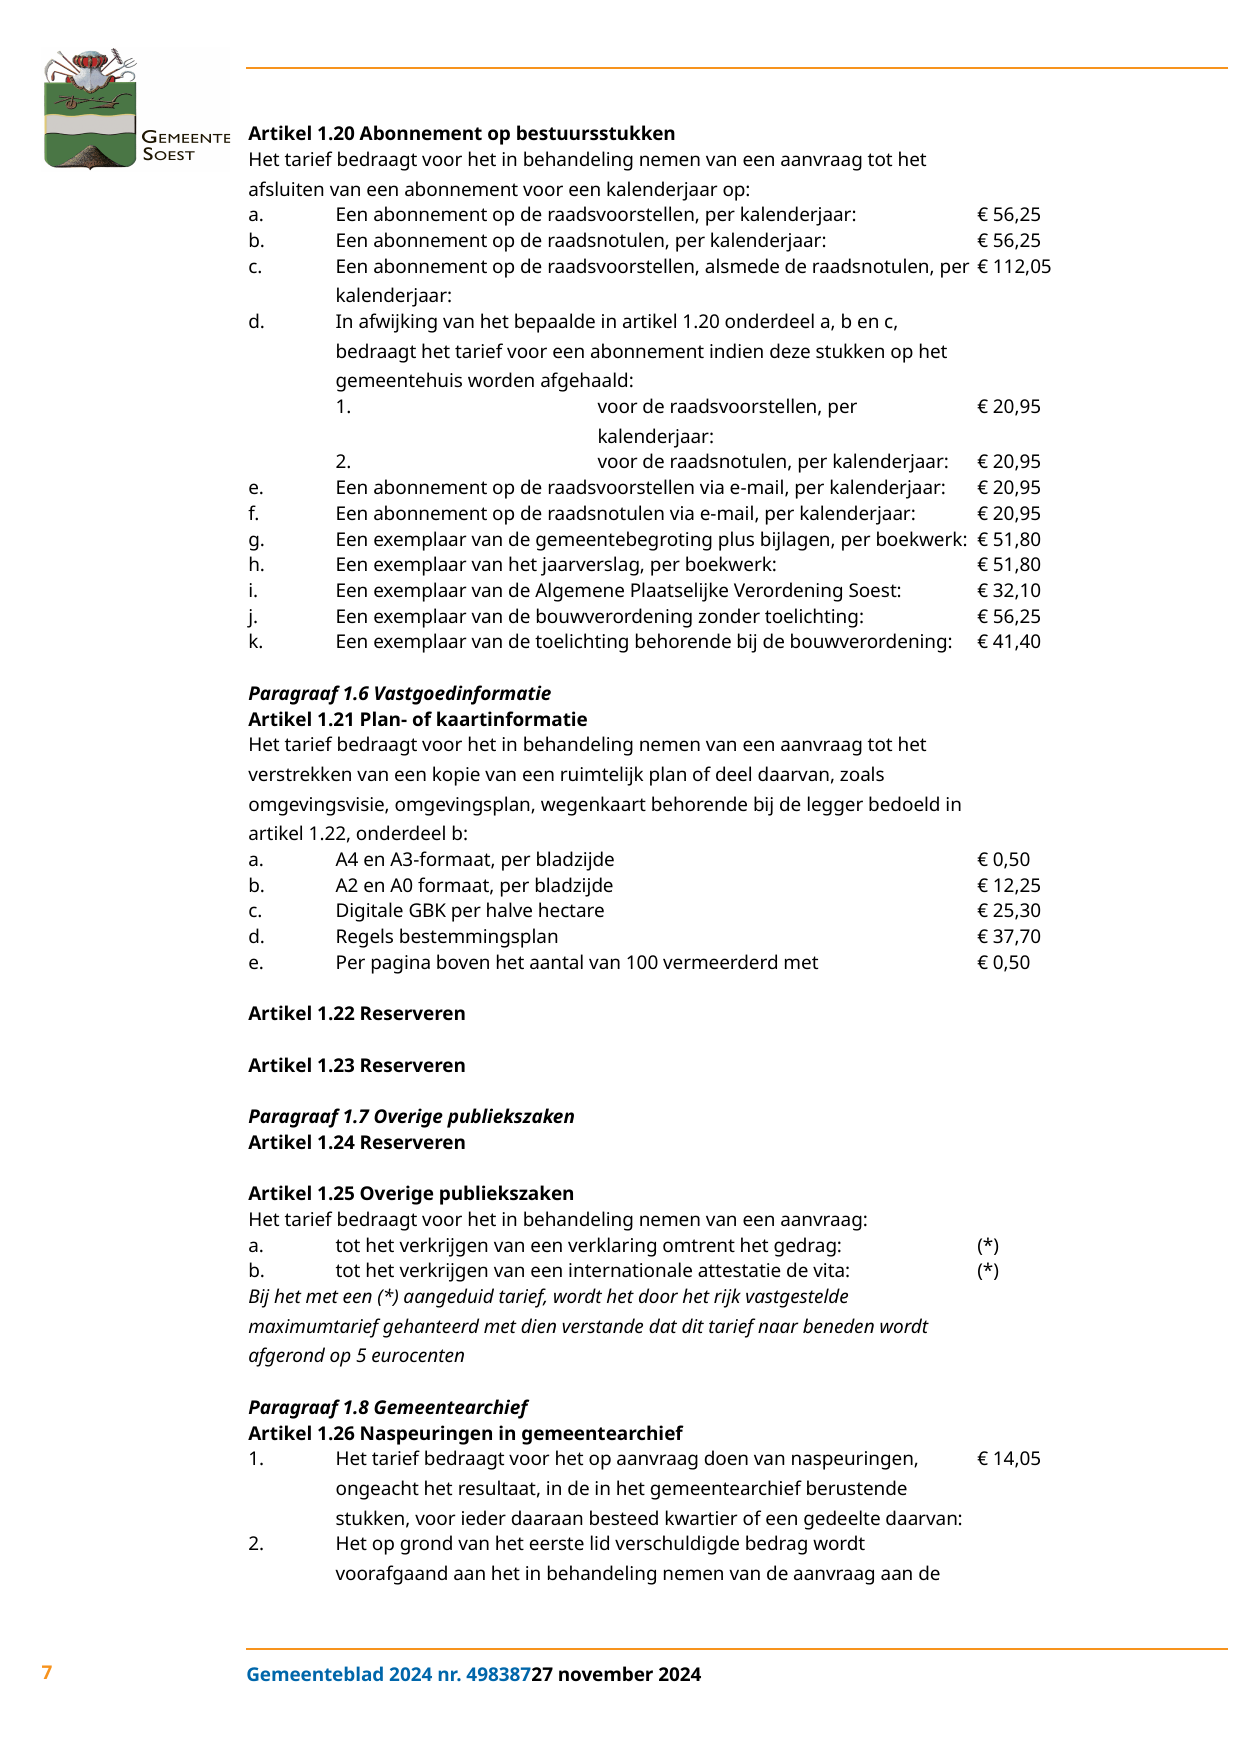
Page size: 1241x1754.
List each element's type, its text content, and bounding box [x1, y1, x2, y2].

table_cell [248, 1078, 977, 1103]
table_cell voor de raadsnotulen, per kalenderjaar: [597, 449, 977, 474]
table_cell € 20,95 [977, 393, 1152, 448]
table_cell k. [248, 629, 335, 654]
table_cell [977, 1530, 1152, 1586]
table_cell [248, 1155, 977, 1181]
table_cell € 25,30 [977, 898, 1152, 923]
table_cell [977, 95, 1152, 121]
table_cell [977, 121, 1152, 146]
table_cell [977, 680, 1152, 706]
table_cell j. [248, 603, 335, 629]
table_cell 1. [248, 1446, 335, 1530]
table_cell b. [248, 227, 335, 253]
table_cell Een abonnement op de raadsvoorstellen via e-mail, per kalenderjaar: [335, 474, 977, 500]
table_cell € 0,50 [977, 846, 1152, 872]
table_cell a. [248, 1232, 335, 1258]
table_cell [248, 975, 977, 1000]
table_cell [977, 1206, 1152, 1232]
table_cell € 20,95 [977, 474, 1152, 500]
table_cell Een abonnement op de raadsvoorstellen, alsmede de raadsnotulen, per kalenderjaar: [335, 253, 977, 308]
table_cell Per pagina boven het aantal van 100 vermeerderd met [335, 949, 977, 975]
table_cell Regels bestemmingsplan [335, 923, 977, 949]
table_cell d. [248, 923, 335, 949]
table_cell d. [248, 308, 335, 393]
table_cell € 20,95 [977, 500, 1152, 526]
table_cell f. [248, 500, 335, 526]
table_cell i. [248, 577, 335, 603]
table_cell Een exemplaar van de Algemene Plaatselijke Verordening Soest: [335, 577, 977, 603]
table_cell [977, 732, 1152, 846]
table_cell Het tarief bedraagt voor het op aanvraag doen van naspeuringen, ongeacht het resultaat, in de in het gemeentearchief berustende stukken, voor ieder daaraan besteed kwartier of een gedeelte daarvan: [335, 1446, 977, 1530]
table_cell h. [248, 551, 335, 577]
table_cell (*) [977, 1232, 1152, 1258]
table_cell Het tarief bedraagt voor het in behandeling nemen van een aanvraag tot het afsluiten van een abonnement voor een kalenderjaar op: [248, 146, 977, 202]
table_cell Een abonnement op de raadsnotulen, per kalenderjaar: [335, 227, 977, 253]
table_cell € 56,25 [977, 603, 1152, 629]
table_cell Paragraaf 1.7 Overige publiekszaken [248, 1103, 977, 1129]
table_cell Paragraaf 1.8 Gemeentearchief [248, 1394, 977, 1420]
table_cell c. [248, 898, 335, 923]
table_cell a. [248, 202, 335, 227]
table_cell € 14,05 [977, 1446, 1152, 1530]
table_cell [977, 308, 1152, 393]
table_cell [977, 1368, 1152, 1394]
table_cell [977, 1026, 1152, 1052]
table_cell Een abonnement op de raadsvoorstellen, per kalenderjaar: [335, 202, 977, 227]
table_cell [977, 1181, 1152, 1206]
table_cell [977, 706, 1152, 732]
table_cell [977, 654, 1152, 680]
table_cell € 41,40 [977, 629, 1152, 654]
table_cell 1. [335, 393, 597, 448]
table_cell Artikel 1.20 Abonnement op bestuursstukken [248, 121, 977, 146]
table_cell b. [248, 1258, 335, 1283]
table_cell [977, 1284, 1152, 1368]
table_cell € 32,10 [977, 577, 1152, 603]
table_cell € 0,50 [977, 949, 1152, 975]
table_cell Artikel 1.25 Overige publiekszaken [248, 1181, 977, 1206]
table_cell Een exemplaar van het jaarverslag, per boekwerk: [335, 551, 977, 577]
table_cell [977, 975, 1152, 1000]
table_cell [977, 1103, 1152, 1129]
table_cell g. [248, 526, 335, 551]
table_cell € 112,05 [977, 253, 1152, 308]
table_cell b. [248, 872, 335, 897]
table_cell tot het verkrijgen van een verklaring omtrent het gedrag: [335, 1232, 977, 1258]
table_cell [977, 1000, 1152, 1026]
table_cell [977, 1078, 1152, 1103]
table_cell Artikel 1.26 Naspeuringen in gemeentearchief [248, 1420, 977, 1446]
table_cell € 37,70 [977, 923, 1152, 949]
table_cell e. [248, 474, 335, 500]
table_cell [977, 1052, 1152, 1078]
table_cell 2. [248, 1530, 335, 1586]
table_cell [248, 449, 335, 474]
table_cell € 51,80 [977, 526, 1152, 551]
table_cell (*) [977, 1258, 1152, 1283]
table_cell Een exemplaar van de toelichting behorende bij de bouwverordening: [335, 629, 977, 654]
table_cell c. [248, 253, 335, 308]
table_cell Het tarief bedraagt voor het in behandeling nemen van een aanvraag: [248, 1206, 977, 1232]
table_cell a. [248, 846, 335, 872]
table_cell € 51,80 [977, 551, 1152, 577]
table_cell Bij het met een (*) aangeduid tarief, wordt het door het rijk vastgestelde maximumtarief gehanteerd met dien verstande dat dit tarief naar beneden wordt afgerond op 5 eurocenten [248, 1284, 977, 1368]
table_cell voor de raadsvoorstellen, per kalenderjaar: [597, 393, 977, 448]
table_cell [248, 393, 335, 448]
table_cell Het tarief bedraagt voor het in behandeling nemen van een aanvraag tot het verstrekken van een kopie van een ruimtelijk plan of deel daarvan, zoals omgevingsvisie, omgevingsplan, wegenkaart behorende bij de legger bedoeld in artikel 1.22, onderdeel b: [248, 732, 977, 846]
table_cell [977, 146, 1152, 202]
table_cell Een abonnement op de raadsnotulen via e-mail, per kalenderjaar: [335, 500, 977, 526]
table_cell € 56,25 [977, 227, 1152, 253]
table_cell Artikel 1.23 Reserveren [248, 1052, 977, 1078]
table_cell € 12,25 [977, 872, 1152, 897]
table_cell [248, 654, 977, 680]
table_cell 2. [335, 449, 597, 474]
table_cell Artikel 1.22 Reserveren [248, 1000, 977, 1026]
table_cell Artikel 1.24 Reserveren [248, 1129, 977, 1155]
table_cell € 56,25 [977, 202, 1152, 227]
table_cell Artikel 1.21 Plan- of kaartinformatie [248, 706, 977, 732]
table_cell In afwijking van het bepaalde in artikel 1.20 onderdeel a, b en c, bedraagt het tarief voor een abonnement indien deze stukken op het gemeentehuis worden afgehaald: [335, 308, 977, 393]
table_cell [977, 1420, 1152, 1446]
table_cell A4 en A3-formaat, per bladzijde [335, 846, 977, 872]
table_cell Digitale GBK per halve hectare [335, 898, 977, 923]
table_cell A2 en A0 formaat, per bladzijde [335, 872, 977, 897]
table_cell Paragraaf 1.6 Vastgoedinformatie [248, 680, 977, 706]
picture [41, 47, 231, 172]
table_cell € 20,95 [977, 449, 1152, 474]
table_cell Een exemplaar van de bouwverordening zonder toelichting: [335, 603, 977, 629]
table_cell [977, 1155, 1152, 1181]
table_cell [248, 95, 977, 121]
table_cell [248, 1368, 977, 1394]
table_cell [977, 1129, 1152, 1155]
table_cell e. [248, 949, 335, 975]
table_cell [977, 1394, 1152, 1420]
table_cell [248, 1026, 977, 1052]
table_cell Het op grond van het eerste lid verschuldigde bedrag wordt voorafgaand aan het in behandeling nemen van de aanvraag aan de [335, 1530, 977, 1586]
table_cell Een exemplaar van de gemeentebegroting plus bijlagen, per boekwerk: [335, 526, 977, 551]
table_cell tot het verkrijgen van een internationale attestatie de vita: [335, 1258, 977, 1283]
